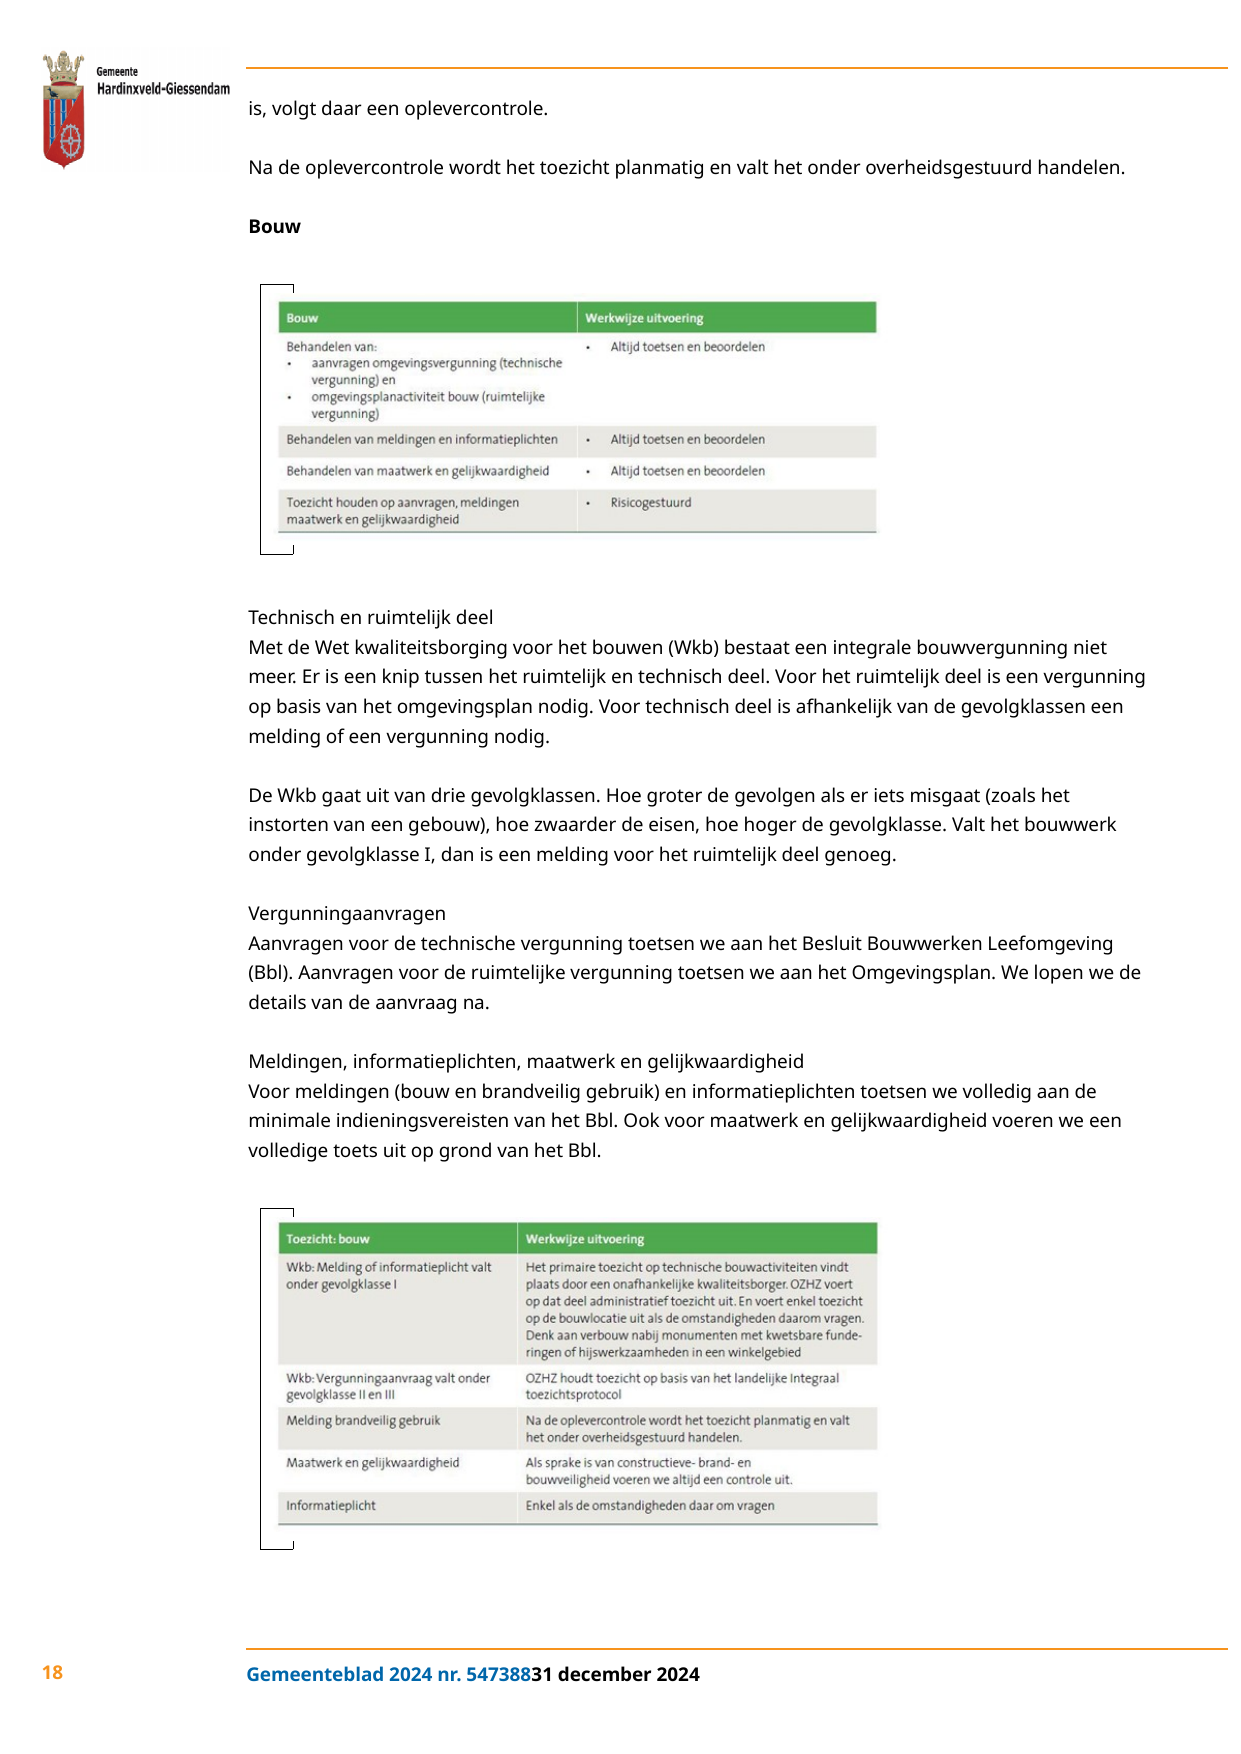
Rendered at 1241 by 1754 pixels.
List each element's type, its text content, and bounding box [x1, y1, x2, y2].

text Met de Wet kwaliteitsborging voor het bouwen (Wkb) bestaat een integrale bouwvergunning niet meer. Er is een knip tussen het ruimtelijk en technisch deel. Voor het ruimtelijk deel is een vergunning op basis van het omgevingsplan nodig. Voor technisch deel is afhankelijk van de gevolgklassen een melding of een vergunning nodig. [248, 634, 1152, 749]
text Technisch en ruimtelijk deel [248, 604, 1152, 630]
picture [41, 47, 231, 172]
text De Wkb gaat uit van drie gevolgklassen. Hoe groter de gevolgen als er iets misgaat (zoals het instorten van een gebouw), hoe zwaarder de eisen, hoe hoger de gevolgklasse. Valt het bouwwerk onder gevolgklasse I, dan is een melding voor het ruimtelijk deel genoeg. [248, 782, 1152, 867]
picture [268, 1217, 889, 1541]
text Bouw [248, 213, 1152, 239]
text Meldingen, informatieplichten, maatwerk en gelijkwaardigheid [248, 1048, 1152, 1074]
text Aanvragen voor de technische vergunning toetsen we aan het Besluit Bouwwerken Leefomgeving (Bbl). Aanvragen voor de ruimtelijke vergunning toetsen we aan het Omgevingsplan. We lopen we de details van de aanvraag na. [248, 930, 1152, 1015]
picture [268, 293, 889, 545]
text Voor meldingen (bouw en brandveilig gebruik) en informatieplichten toetsen we volledig aan de minimale indieningsvereisten van het Bbl. Ook voor maatwerk en gelijkwaardigheid voeren we een volledige toets uit op grond van het Bbl. [248, 1078, 1152, 1163]
text Vergunningaanvragen [248, 900, 1152, 926]
text is, volgt daar een oplevercontrole. [248, 95, 1152, 121]
text Na de oplevercontrole wordt het toezicht planmatig en valt het onder overheidsgestuurd handelen. [248, 154, 1152, 180]
